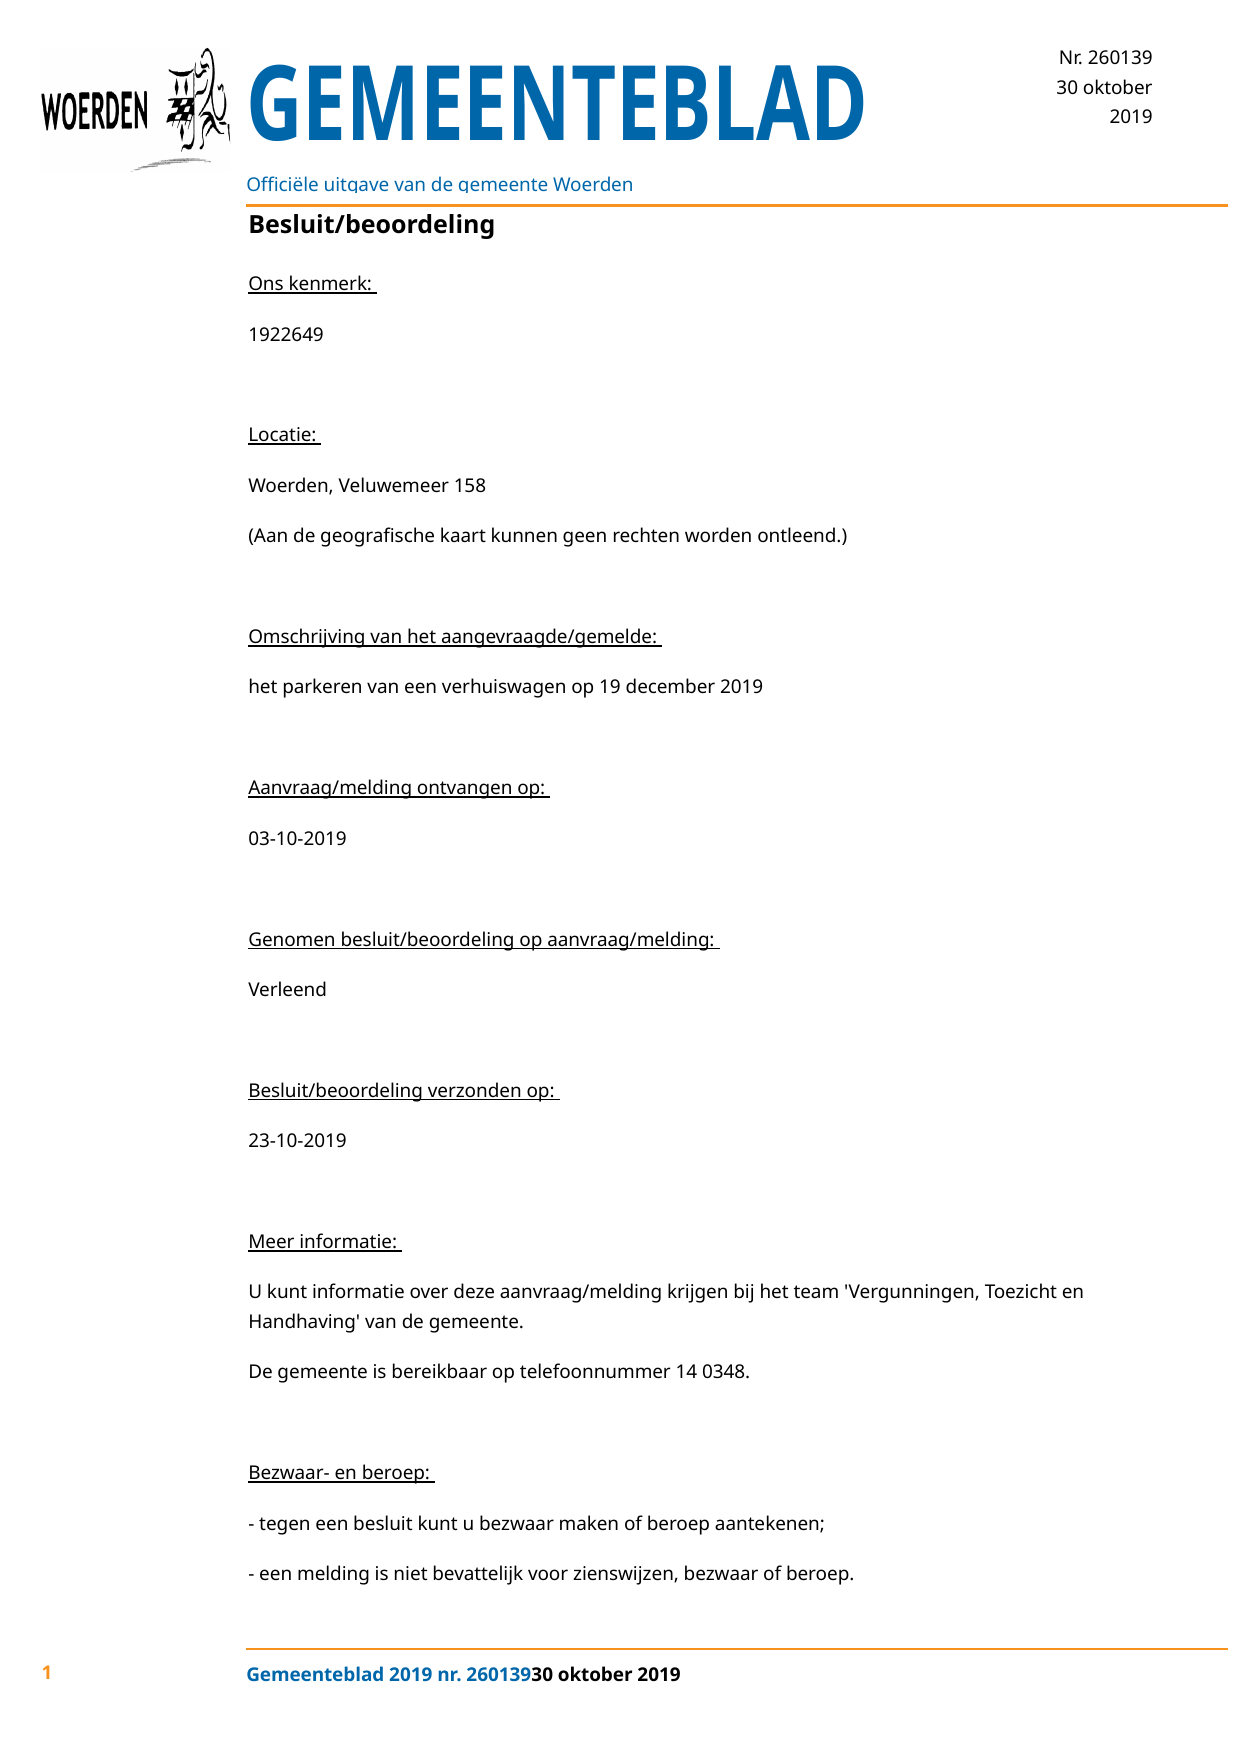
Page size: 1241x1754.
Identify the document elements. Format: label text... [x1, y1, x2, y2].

text U kunt informatie over deze aanvraag/melding krijgen bij het team 'Vergunningen, Toezicht en Handhaving' van de gemeente. [248, 1279, 1152, 1334]
text Bezwaar- en beroep: [248, 1459, 1152, 1485]
text Meer informatie: [248, 1228, 1152, 1254]
text Verleend [248, 976, 1152, 1002]
text - tegen een besluit kunt u bezwaar maken of beroep aantekenen; [248, 1510, 1152, 1536]
text - een melding is niet bevattelijk voor zienswijzen, bezwaar of beroep. [248, 1560, 1152, 1586]
text Woerden, Veluwemeer 158 [248, 472, 1152, 498]
text Locatie: [248, 422, 1152, 447]
text Omschrijving van het aangevraagde/gemelde: [248, 623, 1152, 649]
text Genomen besluit/beoordeling op aanvraag/melding: [248, 926, 1152, 951]
text 23-10-2019 [248, 1127, 1152, 1153]
text Ons kenmerk: [248, 270, 1152, 296]
picture [41, 47, 231, 172]
text Aanvraag/melding ontvangen op: [248, 774, 1152, 800]
text Besluit/beoordeling verzonden op: [248, 1077, 1152, 1103]
text het parkeren van een verhuiswagen op 19 december 2019 [248, 674, 1152, 699]
text 1922649 [248, 321, 1152, 346]
text (Aan de geografische kaart kunnen geen rechten worden ontleend.) [248, 522, 1152, 548]
text Besluit/beoordeling [248, 207, 1152, 241]
text 03-10-2019 [248, 825, 1152, 851]
text De gemeente is bereikbaar op telefoonnummer 14 0348. [248, 1359, 1152, 1384]
